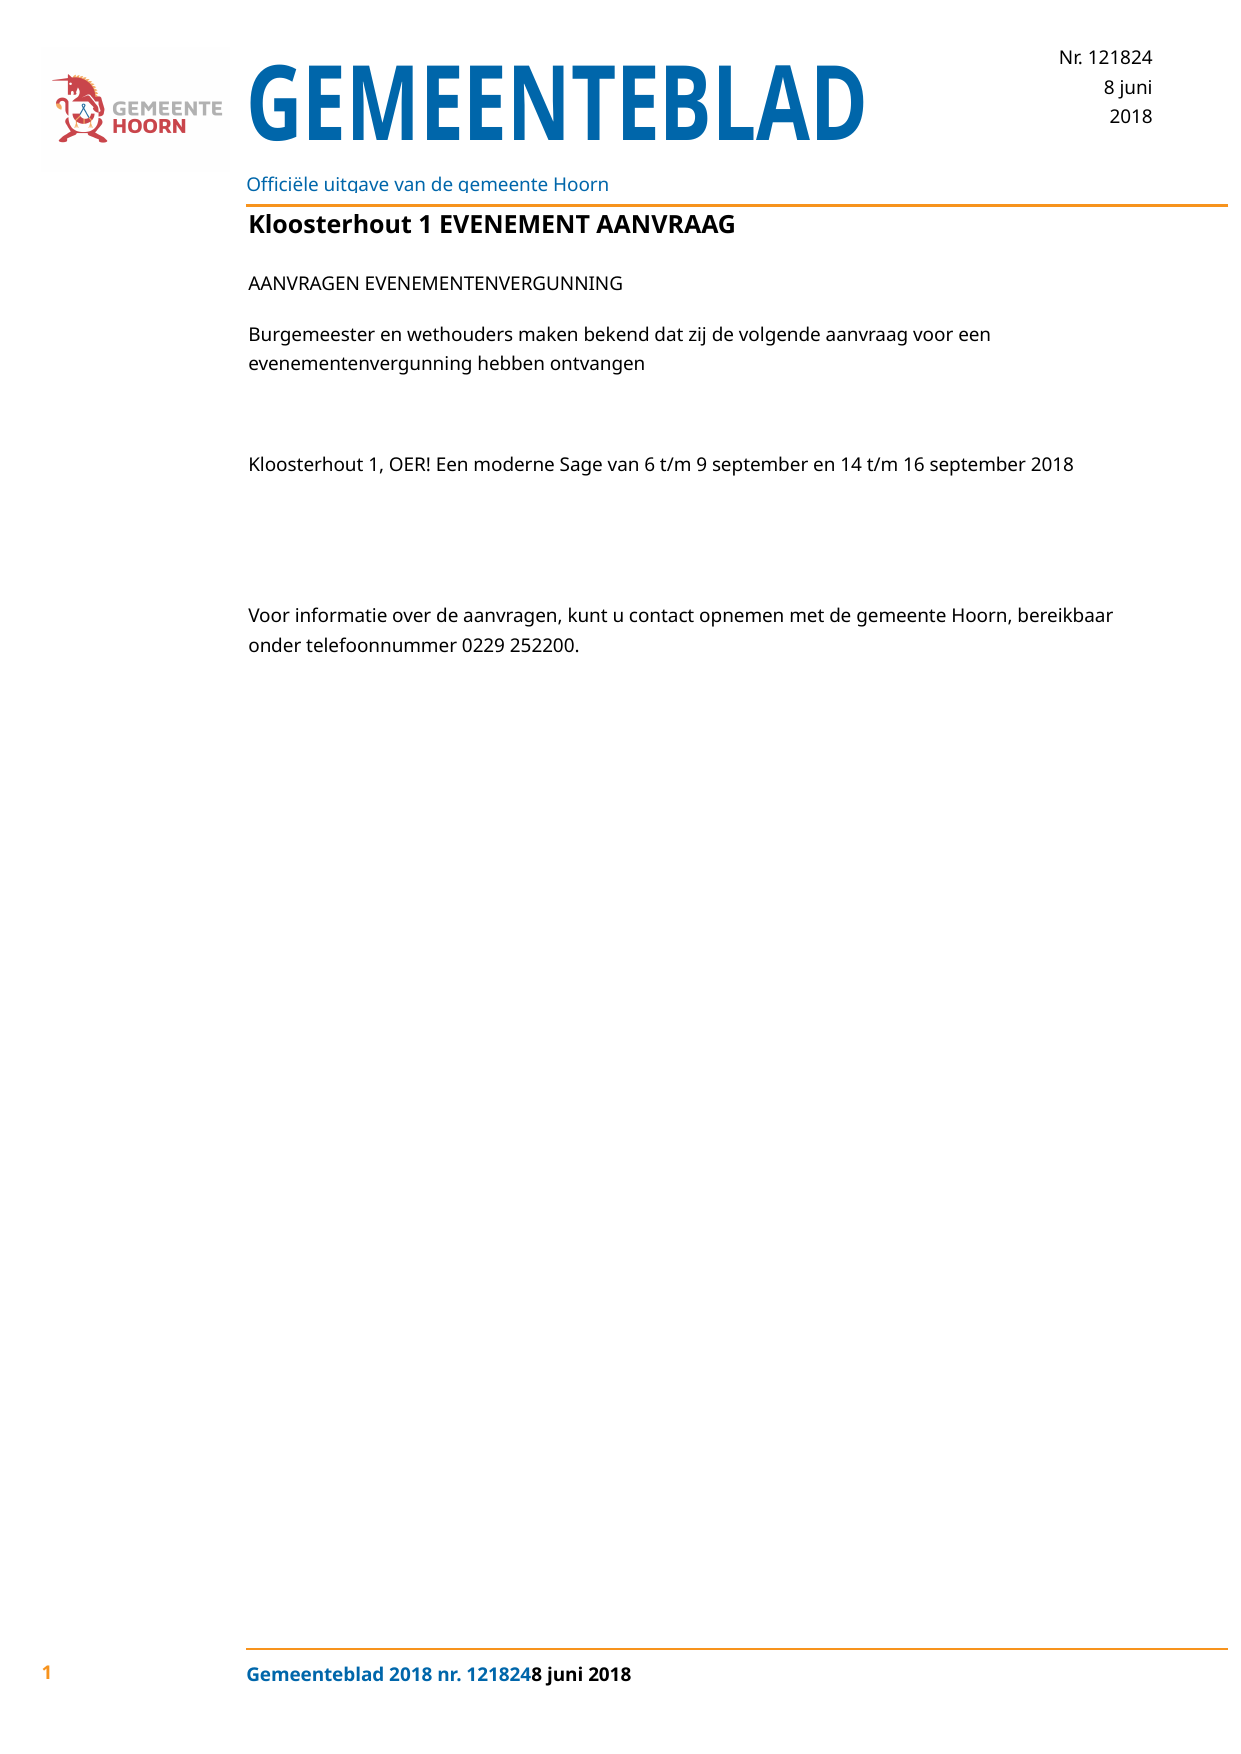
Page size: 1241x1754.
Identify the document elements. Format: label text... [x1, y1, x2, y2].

text AANVRAGEN EVENEMENTENVERGUNNING [248, 270, 1152, 296]
text Kloosterhout 1, OER! Een moderne Sage van 6 t/m 9 september en 14 t/m 16 september 2018 [248, 451, 1152, 477]
text Burgemeester en wethouders maken bekend dat zij de volgende aanvraag voor een evenementenvergunning hebben ontvangen [248, 321, 1152, 376]
text Kloosterhout 1 EVENEMENT AANVRAAG [248, 207, 1152, 241]
picture [41, 47, 231, 172]
text Voor informatie over de aanvragen, kunt u contact opnemen met de gemeente Hoorn, bereikbaar onder telefoonnummer 0229 252200. [248, 602, 1152, 658]
